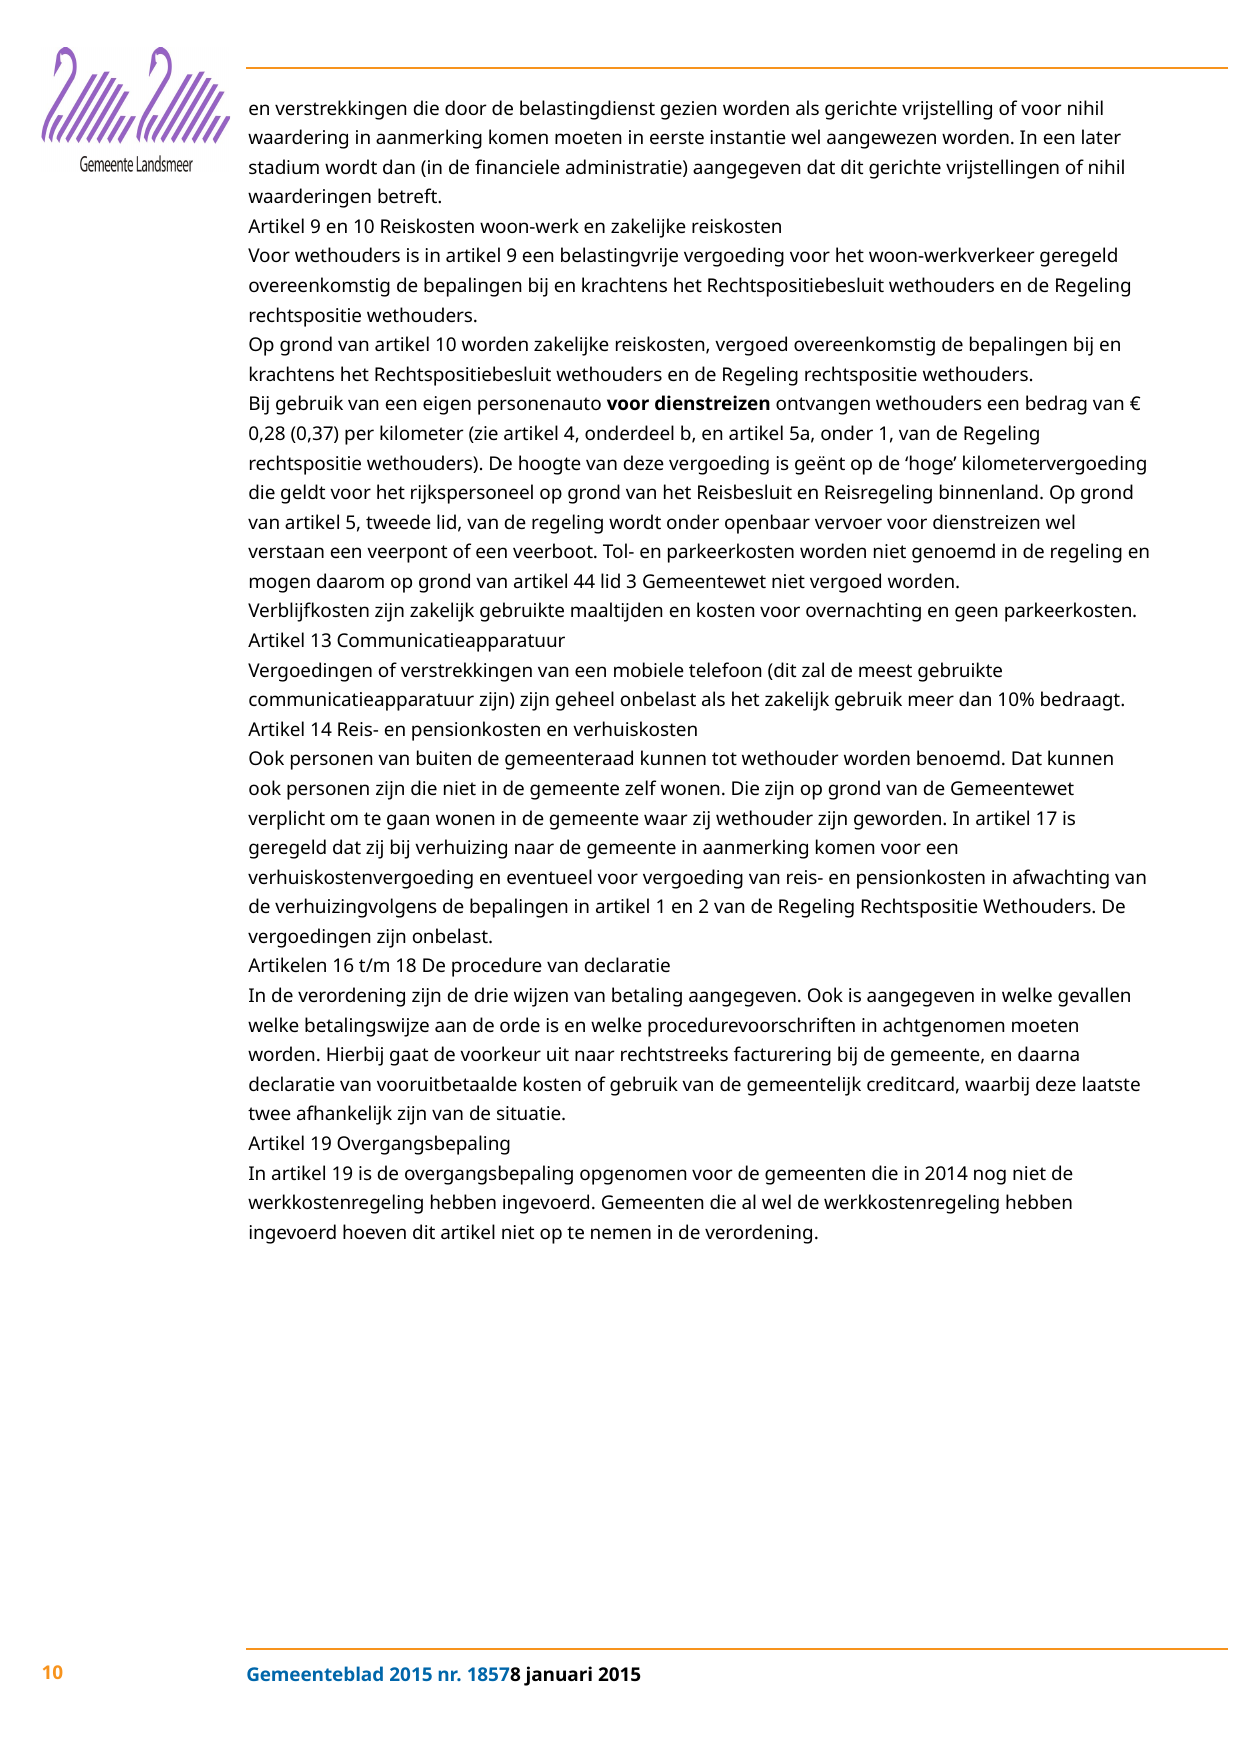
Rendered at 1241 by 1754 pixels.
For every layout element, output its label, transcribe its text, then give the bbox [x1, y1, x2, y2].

picture [41, 47, 231, 172]
text Voor wethouders is in artikel 9 een belastingvrije vergoeding voor het woon-werkverkeer geregeld overeenkomstig de bepalingen bij en krachtens het Rechtspositiebesluit wethouders en de Regeling rechtspositie wethouders. [248, 243, 1152, 328]
text Ook personen van buiten de gemeenteraad kunnen tot wethouder worden benoemd. Dat kunnen ook personen zijn die niet in de gemeente zelf wonen. Die zijn op grond van de Gemeentewet verplicht om te gaan wonen in de gemeente waar zij wethouder zijn geworden. In artikel 17 is geregeld dat zij bij verhuizing naar de gemeente in aanmerking komen voor een verhuiskostenvergoeding en eventueel voor vergoeding van reis- en pensionkosten in afwachting van de verhuizingvolgens de bepalingen in artikel 1 en 2 van de Regeling Rechtspositie Wethouders. De vergoedingen zijn onbelast. [248, 746, 1152, 949]
text Artikel 19 Overgangsbepaling [248, 1130, 1152, 1156]
text In artikel 19 is de overgangsbepaling opgenomen voor de gemeenten die in 2014 nog niet de werkkostenregeling hebben ingevoerd. Gemeenten die al wel de werkkostenregeling hebben ingevoerd hoeven dit artikel niet op te nemen in de verordening. [248, 1160, 1152, 1245]
text Artikel 14 Reis- en pensionkosten en verhuiskosten [248, 716, 1152, 742]
text Artikelen 16 t/m 18 De procedure van declaratie [248, 953, 1152, 978]
text Bij gebruik van een eigen personenauto voor dienstreizen ontvangen wethouders een bedrag van € 0,28 (0,37) per kilometer (zie artikel 4, onderdeel b, en artikel 5a, onder 1, van de Regeling rechtspositie wethouders). De hoogte van deze vergoeding is geënt op de ‘hoge’ kilometervergoeding die geldt voor het rijkspersoneel op grond van het Reisbesluit en Reisregeling binnenland. Op grond van artikel 5, tweede lid, van de regeling wordt onder openbaar vervoer voor dienstreizen wel verstaan een veerpont of een veerboot. Tol- en parkeerkosten worden niet genoemd in de regeling en mogen daarom op grond van artikel 44 lid 3 Gemeentewet niet vergoed worden. [248, 391, 1152, 594]
text Verblijfkosten zijn zakelijk gebruikte maaltijden en kosten voor overnachting en geen parkeerkosten. [248, 598, 1152, 623]
text en verstrekkingen die door de belastingdienst gezien worden als gerichte vrijstelling of voor nihil waardering in aanmerking komen moeten in eerste instantie wel aangewezen worden. In een later stadium wordt dan (in de financiele administratie) aangegeven dat dit gerichte vrijstellingen of nihil waarderingen betreft. [248, 95, 1152, 209]
text In de verordening zijn de drie wijzen van betaling aangegeven. Ook is aangegeven in welke gevallen welke betalingswijze aan de orde is en welke procedurevoorschriften in achtgenomen moeten worden. Hierbij gaat de voorkeur uit naar rechtstreeks facturering bij de gemeente, en daarna declaratie van vooruitbetaalde kosten of gebruik van de gemeentelijk creditcard, waarbij deze laatste twee afhankelijk zijn van de situatie. [248, 982, 1152, 1126]
text Vergoedingen of verstrekkingen van een mobiele telefoon (dit zal de meest gebruikte communicatieapparatuur zijn) zijn geheel onbelast als het zakelijk gebruik meer dan 10% bedraagt. [248, 657, 1152, 712]
text Op grond van artikel 10 worden zakelijke reiskosten, vergoed overeenkomstig de bepalingen bij en krachtens het Rechtspositiebesluit wethouders en de Regeling rechtspositie wethouders. [248, 331, 1152, 387]
text Artikel 9 en 10 Reiskosten woon-werk en zakelijke reiskosten [248, 213, 1152, 239]
text Artikel 13 Communicatieapparatuur [248, 627, 1152, 653]
